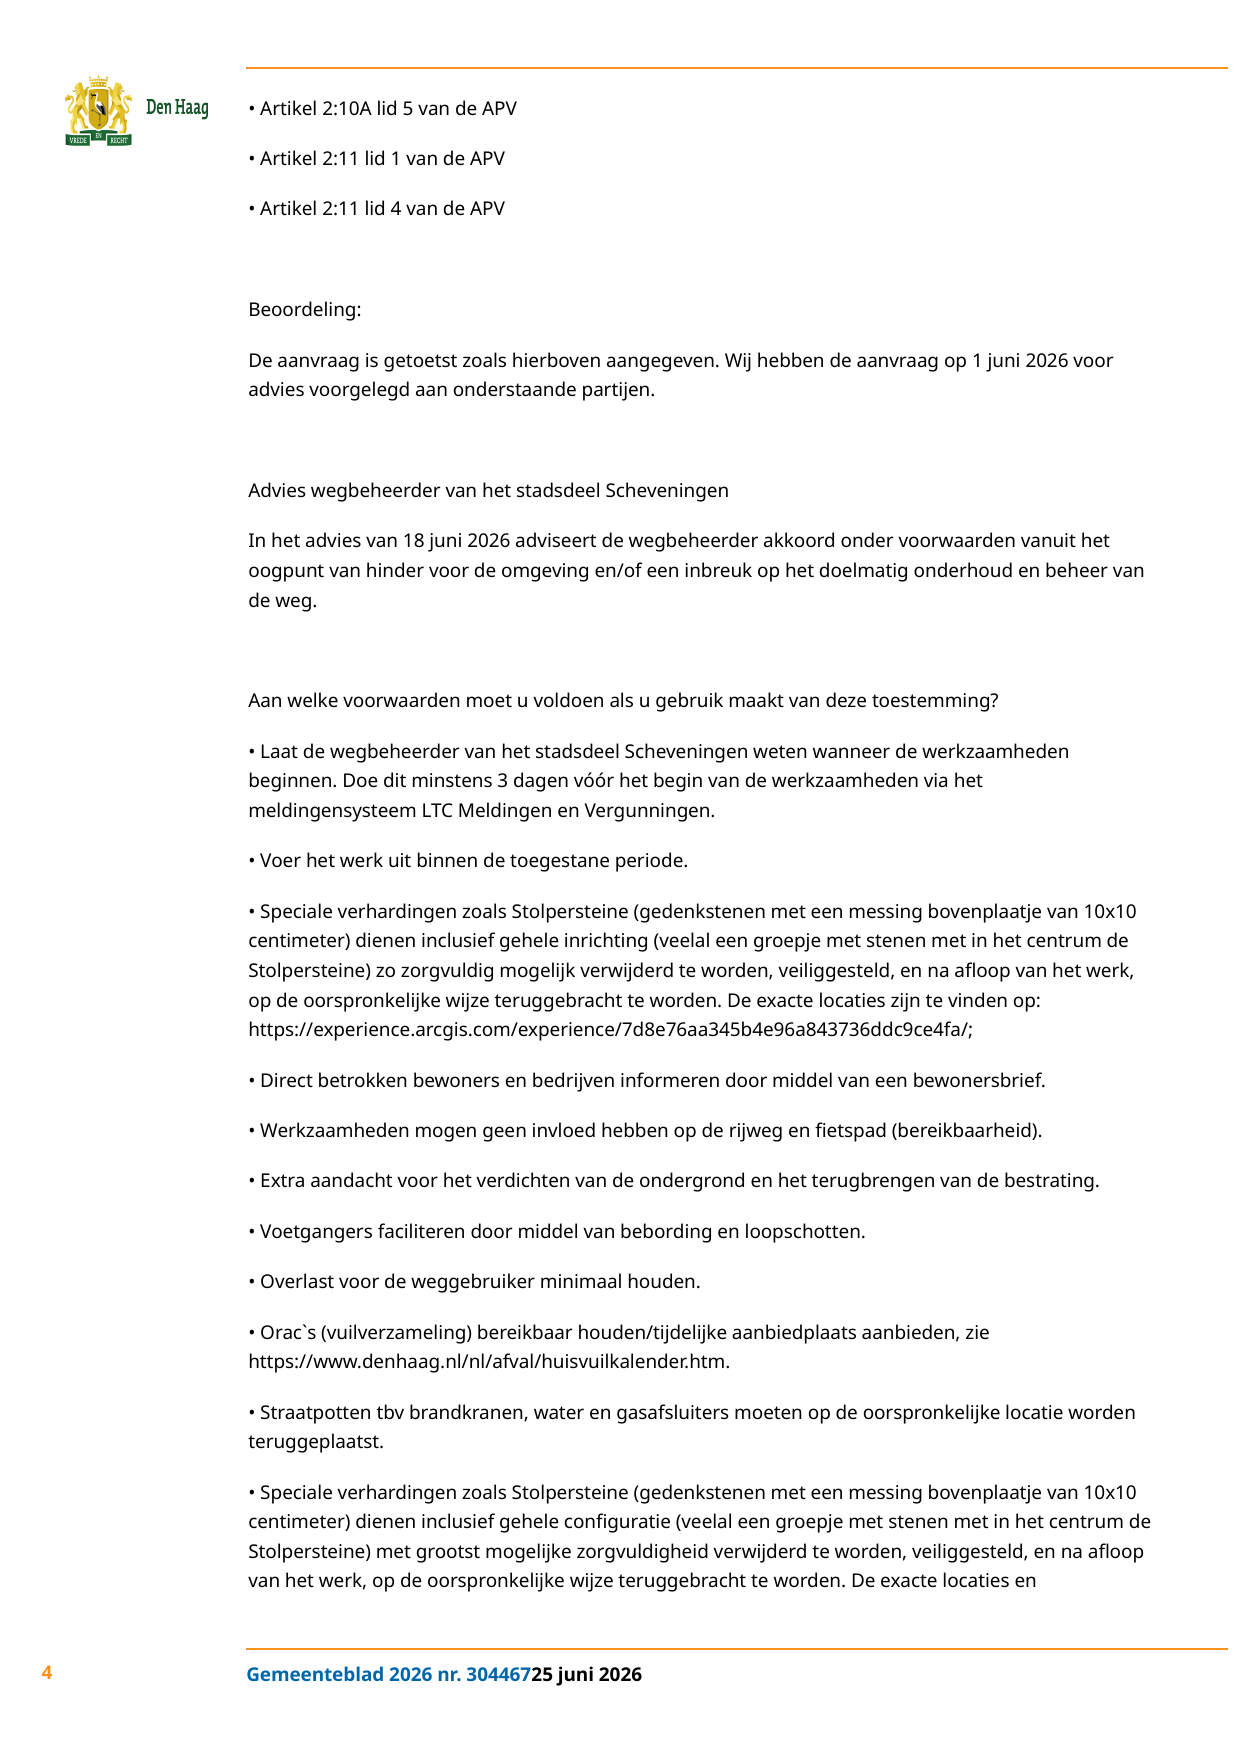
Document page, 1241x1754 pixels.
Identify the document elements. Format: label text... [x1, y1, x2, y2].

text • Orac`s (vuilverzameling) bereikbaar houden/tijdelijke aanbiedplaats aanbieden, zie https://www.denhaag.nl/nl/afval/huisvuilkalender.htm. [248, 1319, 1152, 1374]
text • Werkzaamheden mogen geen invloed hebben op de rijweg en fietspad (bereikbaarheid). [248, 1117, 1152, 1143]
text • Overlast voor de weggebruiker minimaal houden. [248, 1268, 1152, 1294]
text • Direct betrokken bewoners en bedrijven informeren door middel van een bewonersbrief. [248, 1067, 1152, 1093]
text • Speciale verhardingen zoals Stolpersteine (gedenkstenen met een messing bovenplaatje van 10x10 centimeter) dienen inclusief gehele configuratie (veelal een groepje met stenen met in het centrum de Stolpersteine) met grootst mogelijke zorgvuldigheid verwijderd te worden, veiliggesteld, en na afloop van het werk, op de oorspronkelijke wijze teruggebracht te worden. De exacte locaties en [248, 1479, 1152, 1593]
text • Straatpotten tbv brandkranen, water en gasafsluiters moeten op de oorspronkelijke locatie worden teruggeplaatst. [248, 1399, 1152, 1454]
text • Voetgangers faciliteren door middel van bebording en loopschotten. [248, 1218, 1152, 1244]
text Beoordeling: [248, 296, 1152, 322]
text • Speciale verhardingen zoals Stolpersteine (gedenkstenen met een messing bovenplaatje van 10x10 centimeter) dienen inclusief gehele inrichting (veelal een groepje met stenen met in het centrum de Stolpersteine) zo zorgvuldig mogelijk verwijderd te worden, veiliggesteld, en na afloop van het werk, op de oorspronkelijke wijze teruggebracht te worden. De exacte locaties zijn te vinden op: https://experience.arcgis.com/experience/7d8e76aa345b4e96a843736ddc9ce4fa/; [248, 898, 1152, 1042]
text • Artikel 2:11 lid 4 van de APV [248, 196, 1152, 221]
text • Laat de wegbeheerder van het stadsdeel Scheveningen weten wanneer de werkzaamheden beginnen. Doe dit minstens 3 dagen vóór het begin van de werkzaamheden via het meldingensysteem LTC Meldingen en Vergunningen. [248, 738, 1152, 823]
text • Voer het werk uit binnen de toegestane periode. [248, 848, 1152, 873]
text Advies wegbeheerder van het stadsdeel Scheveningen [248, 477, 1152, 503]
picture [41, 47, 231, 172]
text De aanvraag is getoetst zoals hierboven aangegeven. Wij hebben de aanvraag op 1 juni 2026 voor advies voorgelegd aan onderstaande partijen. [248, 347, 1152, 402]
text In het advies van 18 juni 2026 adviseert de wegbeheerder akkoord onder voorwaarden vanuit het oogpunt van hinder voor de omgeving en/of een inbreuk op het doelmatig onderhoud en beheer van de weg. [248, 528, 1152, 613]
text • Artikel 2:10A lid 5 van de APV [248, 95, 1152, 121]
text • Artikel 2:11 lid 1 van de APV [248, 145, 1152, 171]
text • Extra aandacht voor het verdichten van de ondergrond en het terugbrengen van de bestrating. [248, 1168, 1152, 1193]
text Aan welke voorwaarden moet u voldoen als u gebruik maakt van deze toestemming? [248, 688, 1152, 713]
